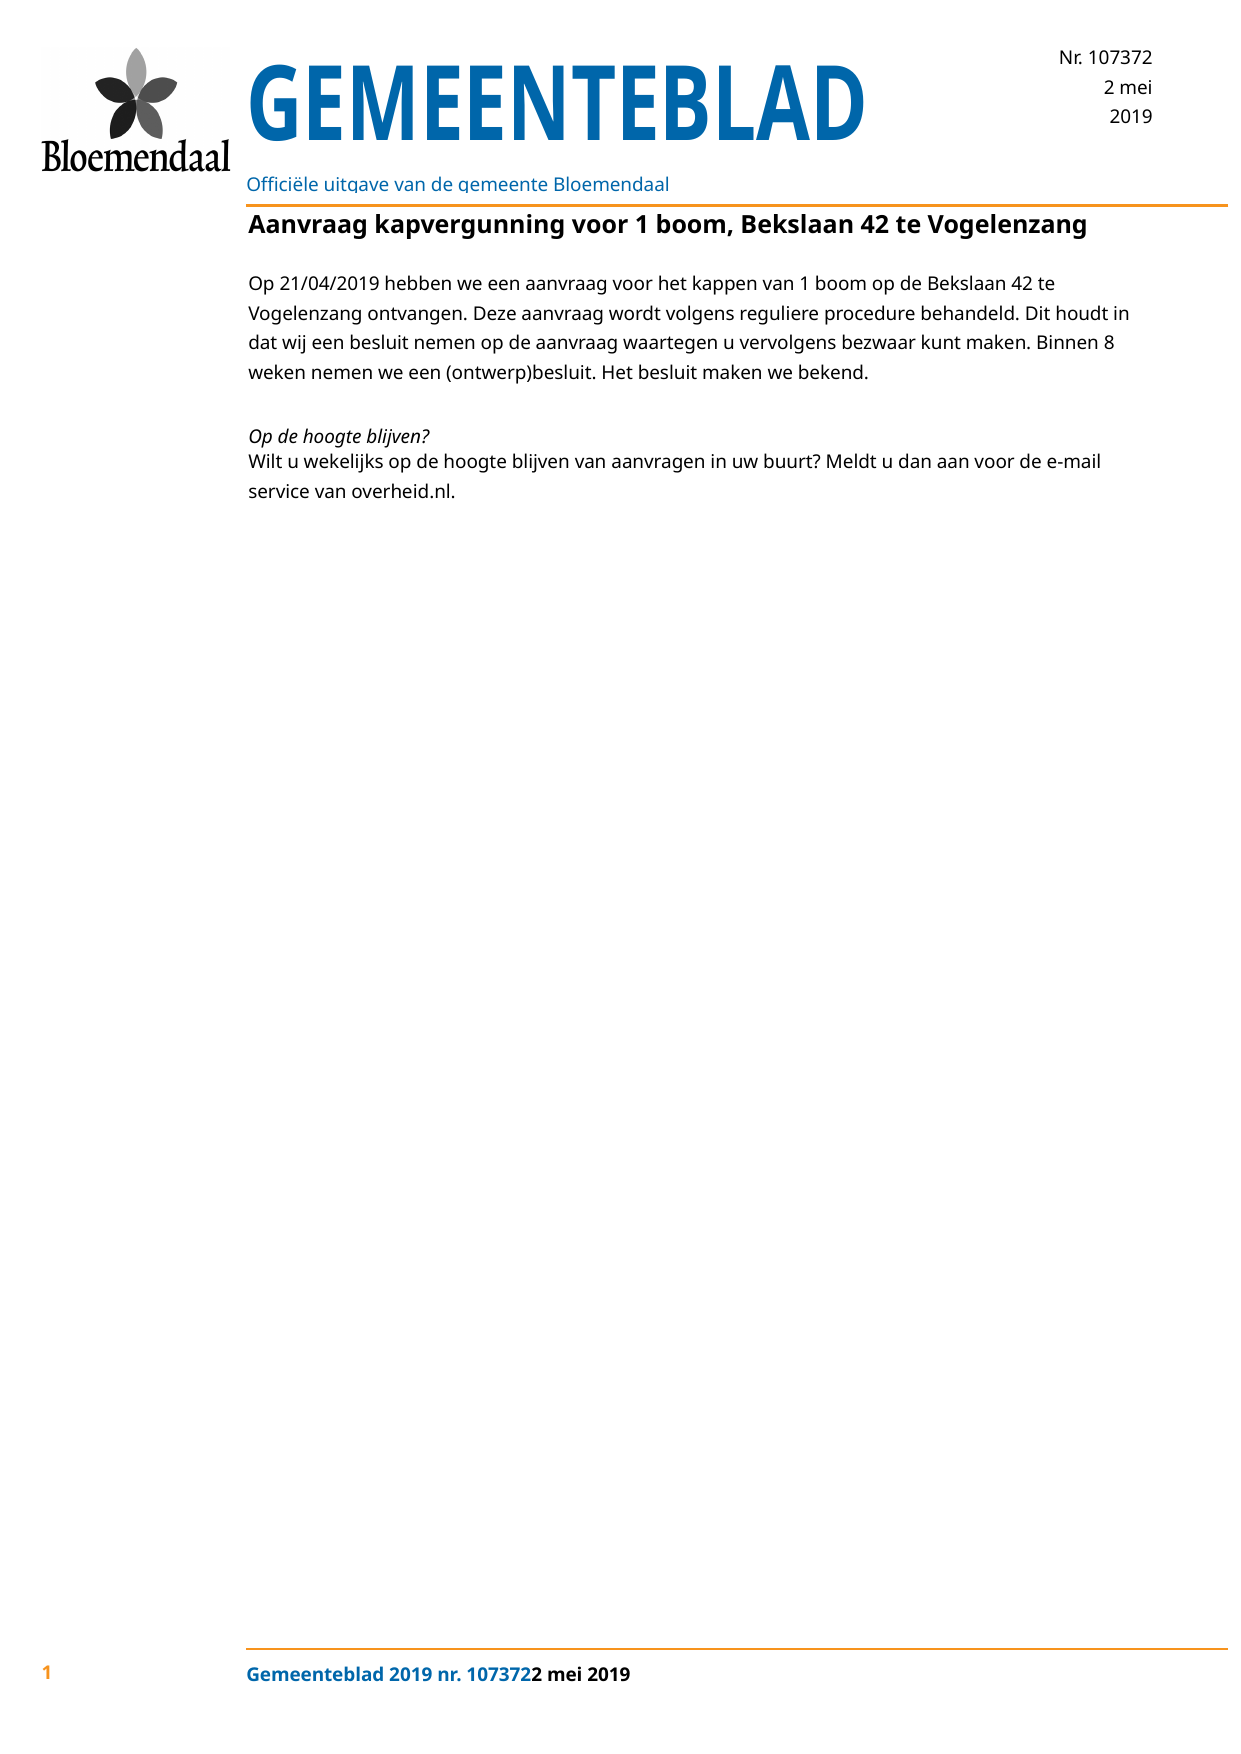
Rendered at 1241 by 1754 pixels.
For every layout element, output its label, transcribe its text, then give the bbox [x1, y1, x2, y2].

text Wilt u wekelijks op de hoogte blijven van aanvragen in uw buurt? Meldt u dan aan voor de e-mail service van overheid.nl. [248, 449, 1152, 504]
picture [41, 47, 231, 172]
text Op de hoogte blijven? [248, 423, 1152, 449]
text Op 21/04/2019 hebben we een aanvraag voor het kappen van 1 boom op de Bekslaan 42 te Vogelenzang ontvangen. Deze aanvraag wordt volgens reguliere procedure behandeld. Dit houdt in dat wij een besluit nemen op de aanvraag waartegen u vervolgens bezwaar kunt maken. Binnen 8 weken nemen we een (ontwerp)besluit. Het besluit maken we bekend. [248, 270, 1152, 385]
text Aanvraag kapvergunning voor 1 boom, Bekslaan 42 te Vogelenzang [248, 207, 1152, 241]
